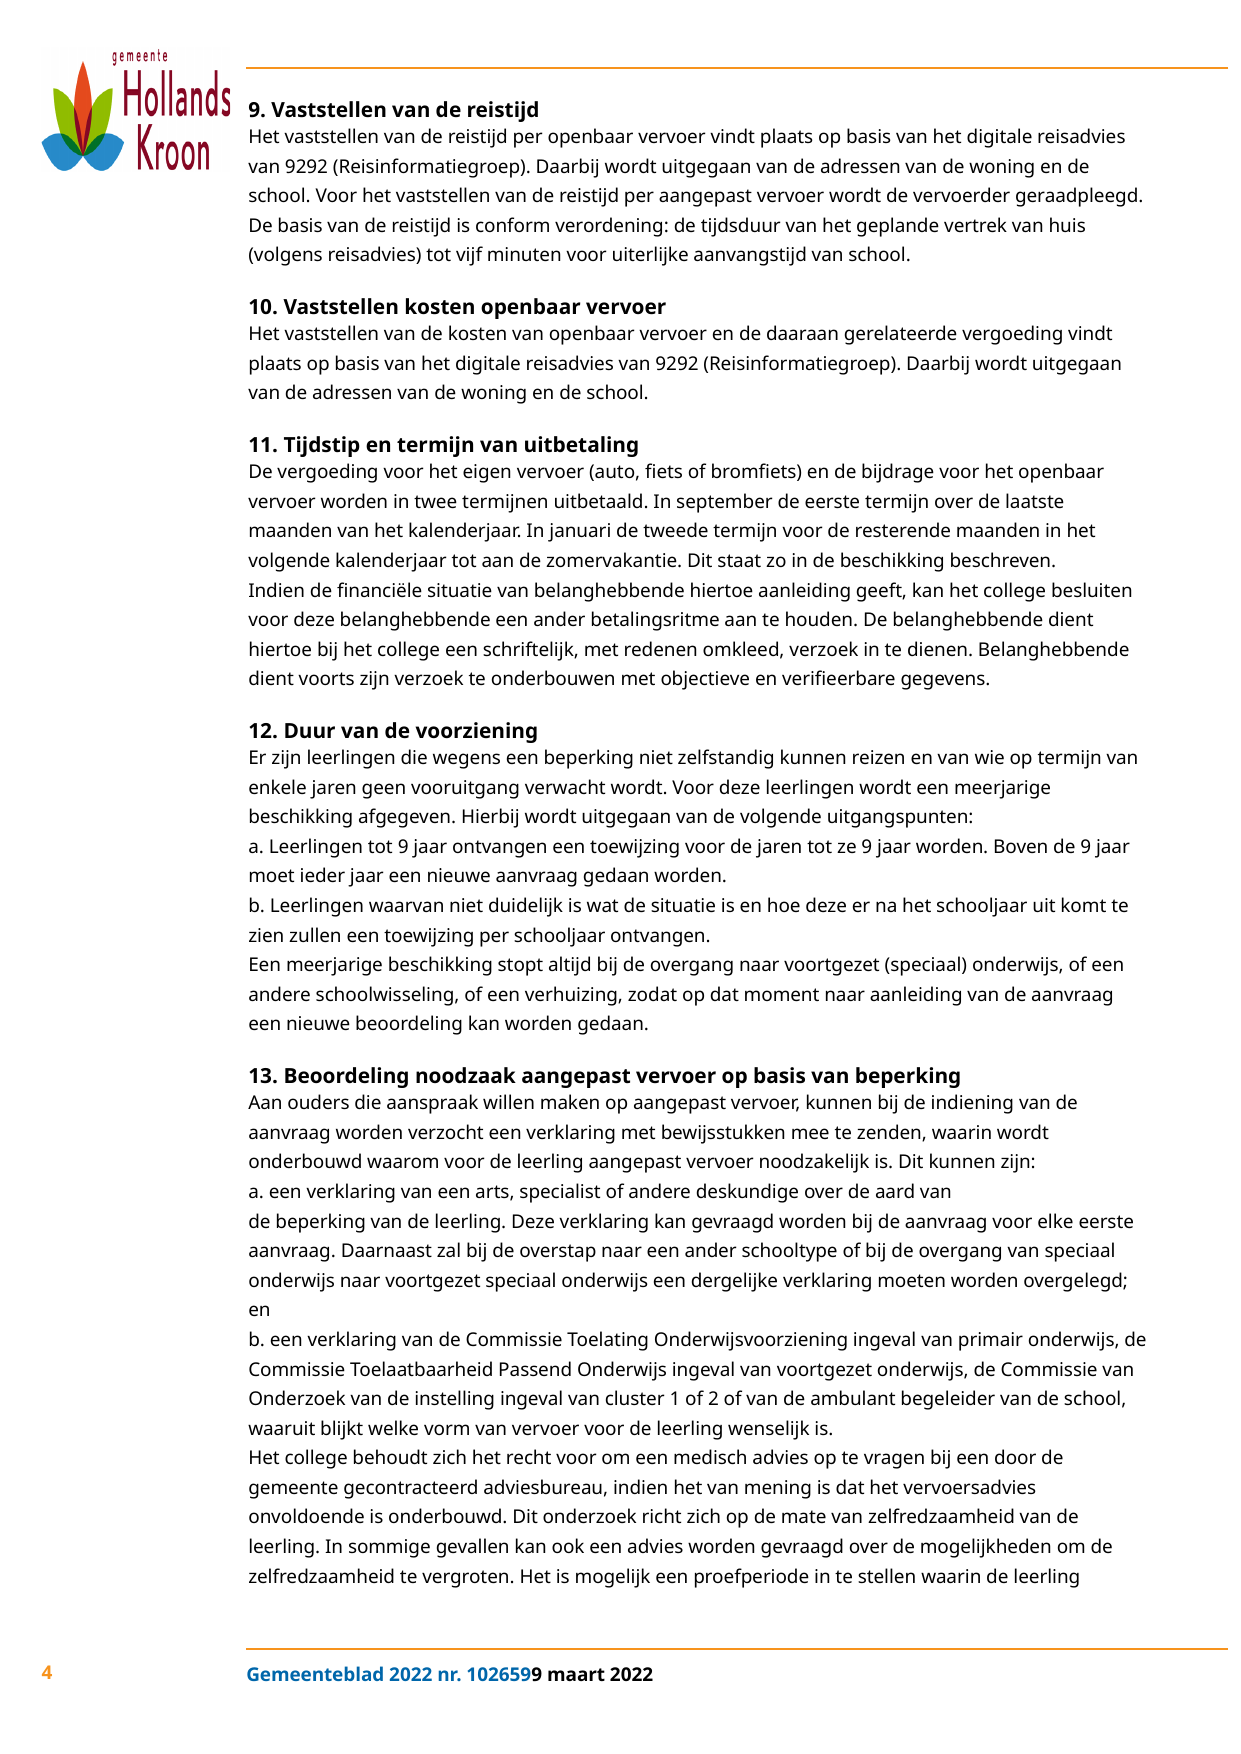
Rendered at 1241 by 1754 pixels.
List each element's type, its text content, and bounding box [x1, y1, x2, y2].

text 10. Vaststellen kosten openbaar vervoer [248, 292, 1152, 320]
text a. een verklaring van een arts, specialist of andere deskundige over de aard van [248, 1178, 1152, 1204]
text Aan ouders die aanspraak willen maken op aangepast vervoer, kunnen bij de indiening van de aanvraag worden verzocht een verklaring met bewijsstukken mee te zenden, waarin wordt onderbouwd waarom voor de leerling aangepast vervoer noodzakelijk is. Dit kunnen zijn: [248, 1089, 1152, 1174]
text Indien de financiële situatie van belanghebbende hiertoe aanleiding geeft, kan het college besluiten voor deze belanghebbende een ander betalingsritme aan te houden. De belanghebbende dient hiertoe bij het college een schriftelijk, met redenen omkleed, verzoek in te dienen. Belanghebbende dient voorts zijn verzoek te onderbouwen met objectieve en verifieerbare gegevens. [248, 577, 1152, 691]
text de beperking van de leerling. Deze verklaring kan gevraagd worden bij de aanvraag voor elke eerste aanvraag. Daarnaast zal bij de overstap naar een ander schooltype of bij de overgang van speciaal onderwijs naar voortgezet speciaal onderwijs een dergelijke verklaring moeten worden overgelegd; en [248, 1208, 1152, 1322]
text Het college behoudt zich het recht voor om een medisch advies op te vragen bij een door de gemeente gecontracteerd adviesbureau, indien het van mening is dat het vervoersadvies onvoldoende is onderbouwd. Dit onderzoek richt zich op de mate van zelfredzaamheid van de leerling. In sommige gevallen kan ook een advies worden gevraagd over de mogelijkheden om de zelfredzaamheid te vergroten. Het is mogelijk een proefperiode in te stellen waarin de leerling [248, 1444, 1152, 1588]
text Er zijn leerlingen die wegens een beperking niet zelfstandig kunnen reizen en van wie op termijn van enkele jaren geen vooruitgang verwacht wordt. Voor deze leerlingen wordt een meerjarige beschikking afgegeven. Hierbij wordt uitgegaan van de volgende uitgangspunten: [248, 744, 1152, 829]
text Een meerjarige beschikking stopt altijd bij de overgang naar voortgezet (speciaal) onderwijs, of een andere schoolwisseling, of een verhuizing, zodat op dat moment naar aanleiding van de aanvraag een nieuwe beoordeling kan worden gedaan. [248, 951, 1152, 1036]
text 12. Duur van de voorziening [248, 716, 1152, 744]
text 9. Vaststellen van de reistijd [248, 95, 1152, 123]
text 11. Tijdstip en termijn van uitbetaling [248, 430, 1152, 458]
text a. Leerlingen tot 9 jaar ontvangen een toewijzing voor de jaren tot ze 9 jaar worden. Boven de 9 jaar moet ieder jaar een nieuwe aanvraag gedaan worden. [248, 833, 1152, 888]
text 13. Beoordeling noodzaak aangepast vervoer op basis van beperking [248, 1061, 1152, 1089]
text Het vaststellen van de reistijd per openbaar vervoer vindt plaats op basis van het digitale reisadvies van 9292 (Reisinformatiegroep). Daarbij wordt uitgegaan van de adressen van de woning en de school. Voor het vaststellen van de reistijd per aangepast vervoer wordt de vervoerder geraadpleegd. De basis van de reistijd is conform verordening: de tijdsduur van het geplande vertrek van huis (volgens reisadvies) tot vijf minuten voor uiterlijke aanvangstijd van school. [248, 123, 1152, 267]
picture [41, 47, 231, 172]
text De vergoeding voor het eigen vervoer (auto, fiets of bromfiets) en de bijdrage voor het openbaar vervoer worden in twee termijnen uitbetaald. In september de eerste termijn over de laatste maanden van het kalenderjaar. In januari de tweede termijn voor de resterende maanden in het volgende kalenderjaar tot aan de zomervakantie. Dit staat zo in de beschikking beschreven. [248, 458, 1152, 573]
text b. een verklaring van de Commissie Toelating Onderwijsvoorziening ingeval van primair onderwijs, de Commissie Toelaatbaarheid Passend Onderwijs ingeval van voortgezet onderwijs, de Commissie van Onderzoek van de instelling ingeval van cluster 1 of 2 of van de ambulant begeleider van de school, waaruit blijkt welke vorm van vervoer voor de leerling wenselijk is. [248, 1326, 1152, 1441]
text Het vaststellen van de kosten van openbaar vervoer en de daaraan gerelateerde vergoeding vindt plaats op basis van het digitale reisadvies van 9292 (Reisinformatiegroep). Daarbij wordt uitgegaan van de adressen van de woning en de school. [248, 320, 1152, 405]
text b. Leerlingen waarvan niet duidelijk is wat de situatie is en hoe deze er na het schooljaar uit komt te zien zullen een toewijzing per schooljaar ontvangen. [248, 892, 1152, 948]
